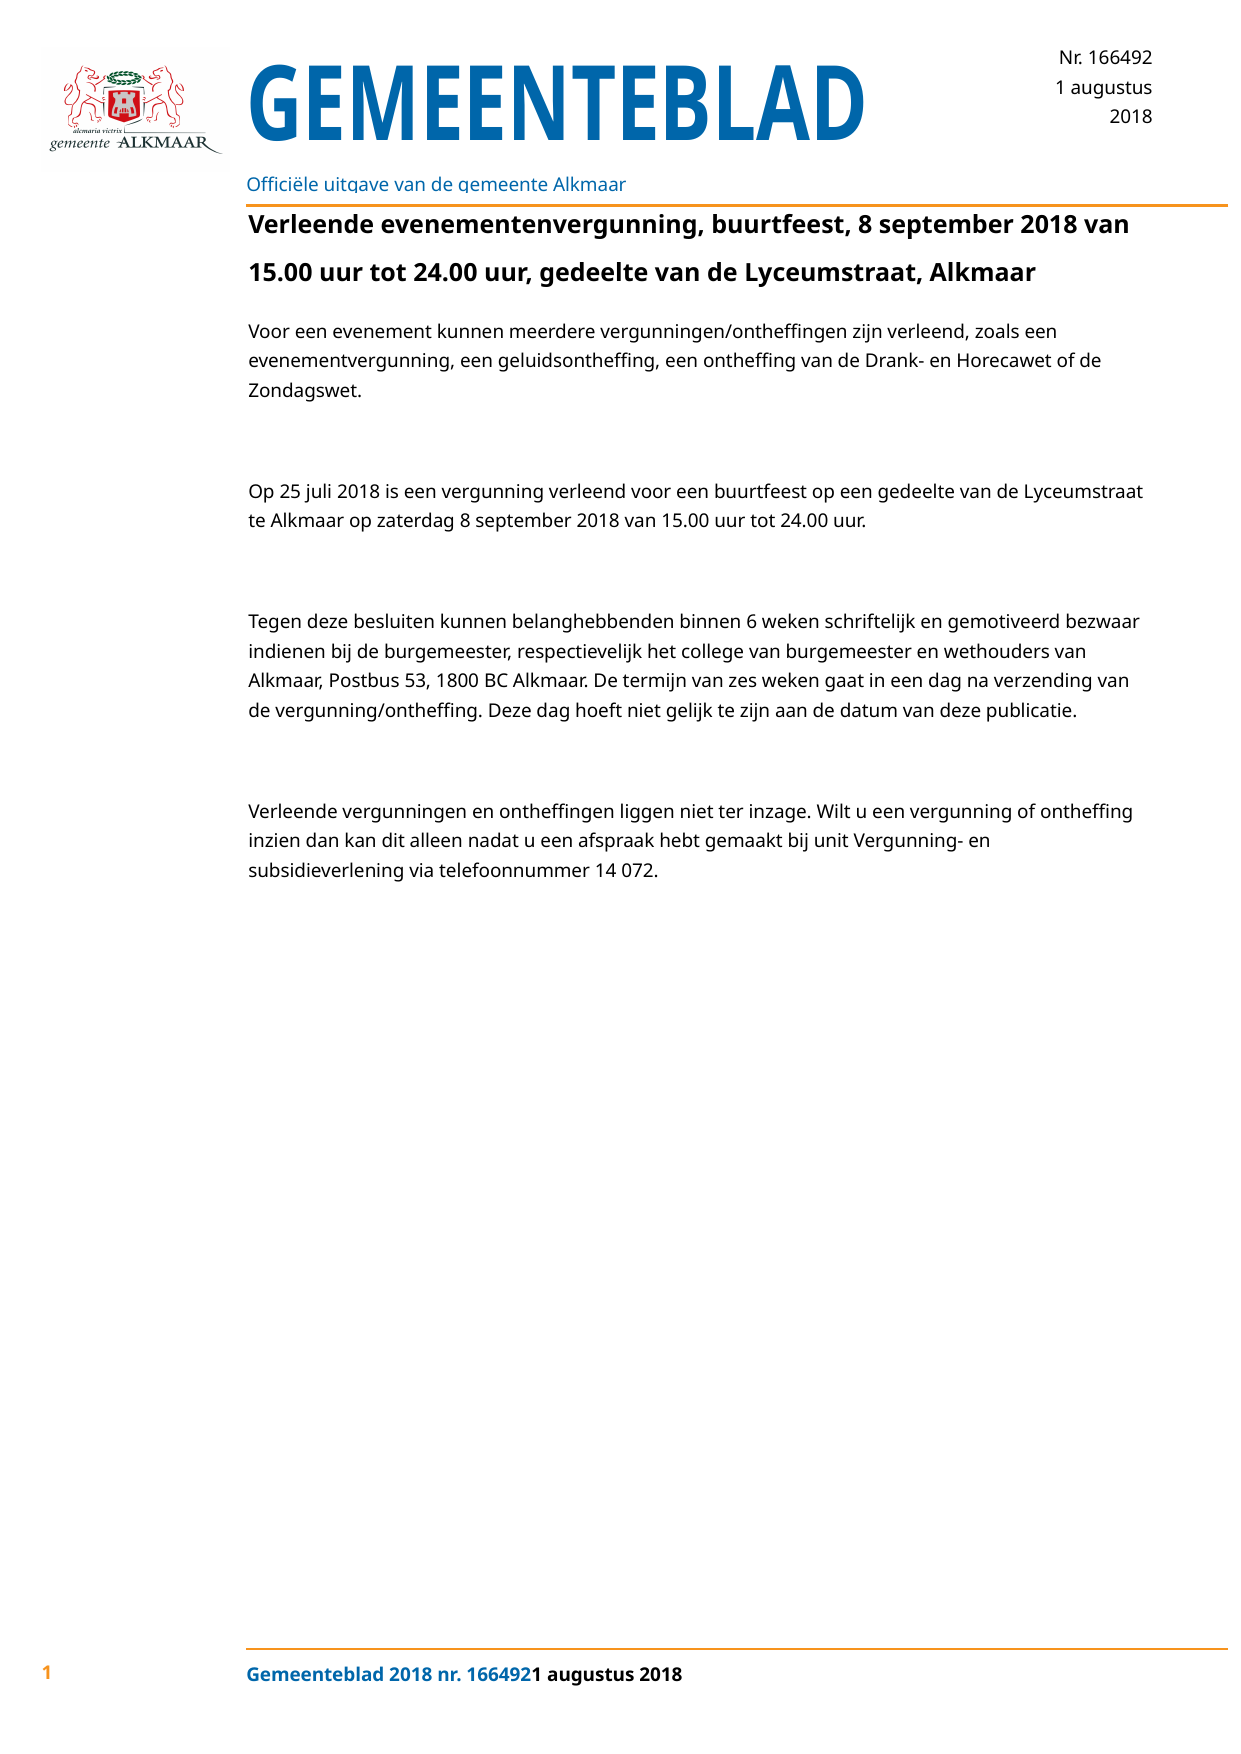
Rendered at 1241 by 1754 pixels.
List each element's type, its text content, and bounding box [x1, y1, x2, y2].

picture [41, 47, 231, 172]
text Voor een evenement kunnen meerdere vergunningen/ontheffingen zijn verleend, zoals een evenementvergunning, een geluidsontheffing, een ontheffing van de Drank- en Horecawet of de Zondagswet. [248, 318, 1152, 403]
text Verleende evenementenvergunning, buurtfeest, 8 september 2018 van 15.00 uur tot 24.00 uur, gedeelte van de Lyceumstraat, Alkmaar [248, 207, 1152, 288]
text Op 25 juli 2018 is een vergunning verleend voor een buurtfeest op een gedeelte van de Lyceumstraat te Alkmaar op zaterdag 8 september 2018 van 15.00 uur tot 24.00 uur. [248, 478, 1152, 533]
text Tegen deze besluiten kunnen belanghebbenden binnen 6 weken schriftelijk en gemotiveerd bezwaar indienen bij de burgemeester, respectievelijk het college van burgemeester en wethouders van Alkmaar, Postbus 53, 1800 BC Alkmaar. De termijn van zes weken gaat in een dag na verzending van de vergunning/ontheffing. Deze dag hoeft niet gelijk te zijn aan de datum van deze publicatie. [248, 608, 1152, 723]
text Verleende vergunningen en ontheffingen liggen niet ter inzage. Wilt u een vergunning of ontheffing inzien dan kan dit alleen nadat u een afspraak hebt gemaakt bij unit Vergunning- en subsidieverlening via telefoonnummer 14 072. [248, 798, 1152, 883]
